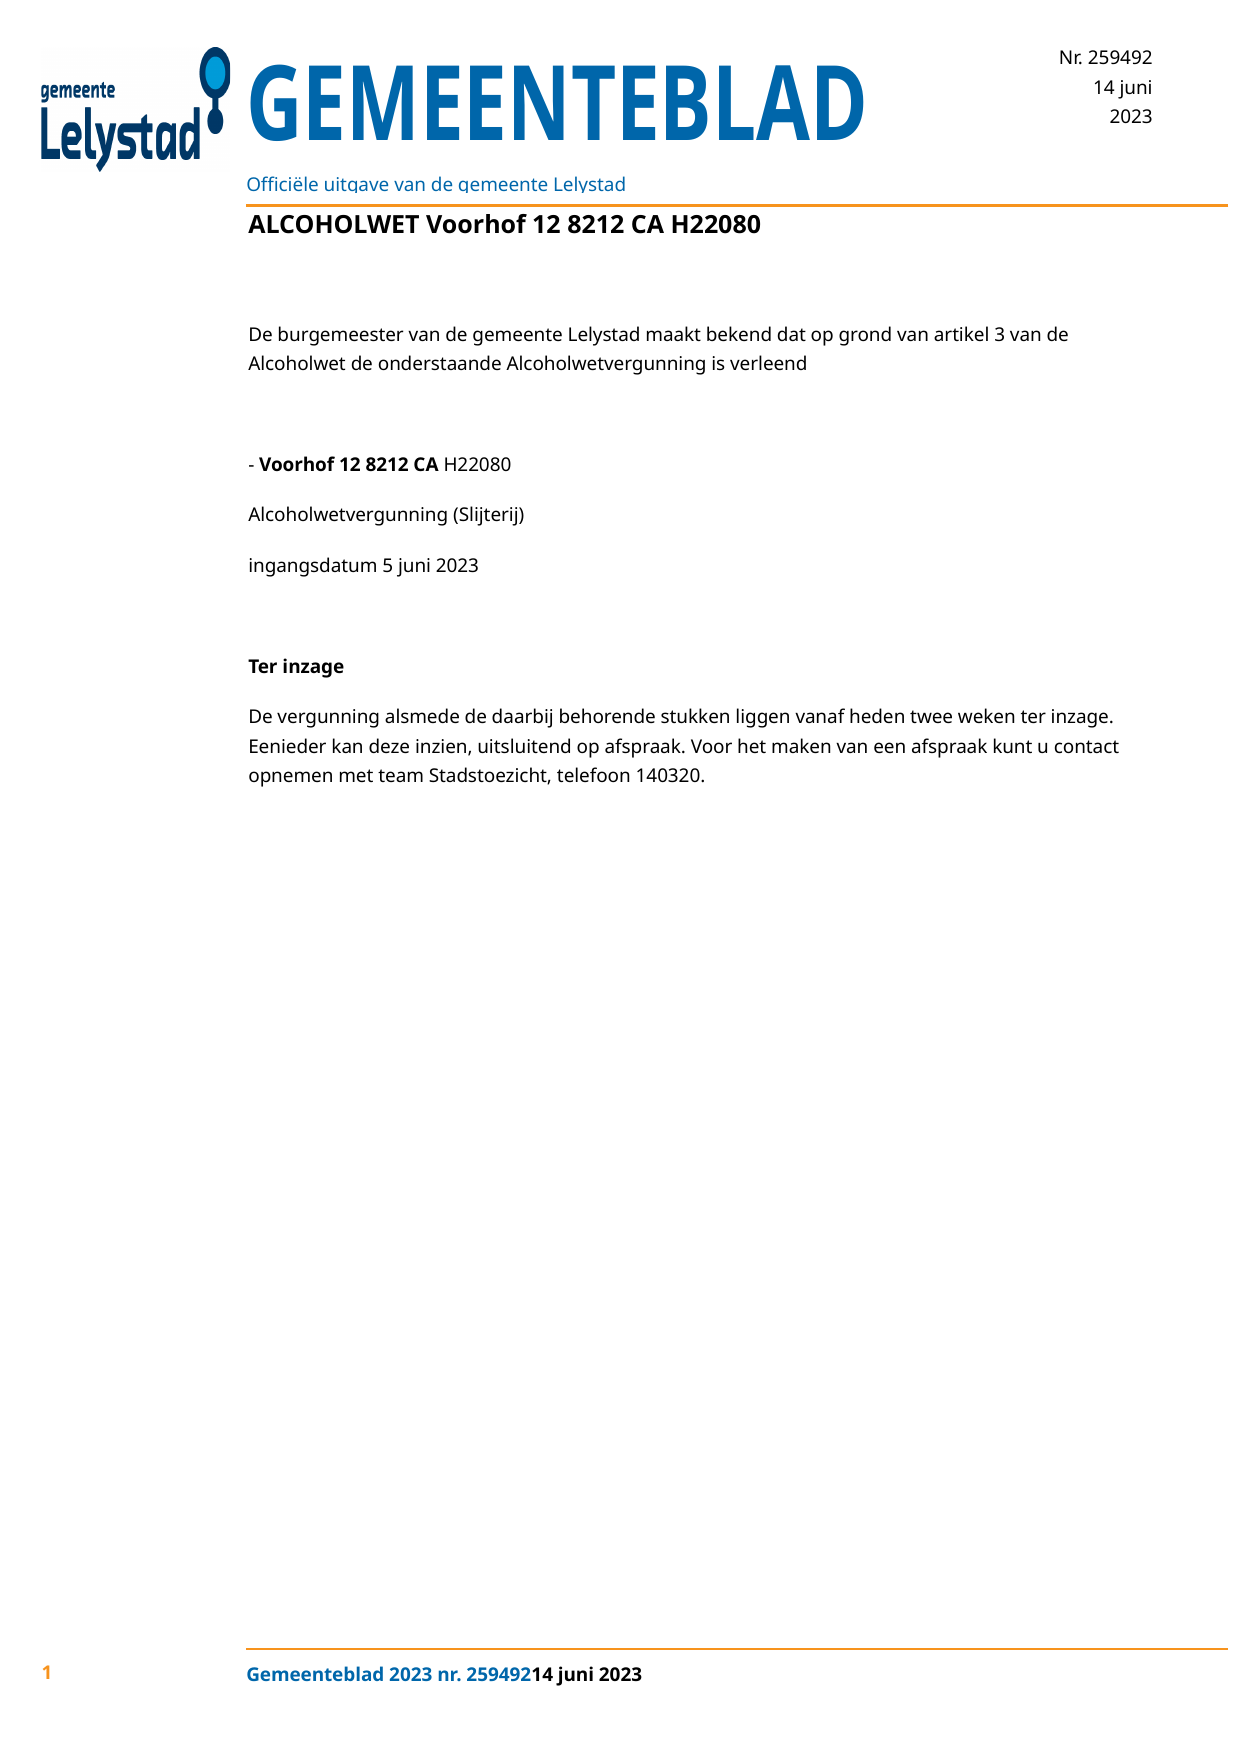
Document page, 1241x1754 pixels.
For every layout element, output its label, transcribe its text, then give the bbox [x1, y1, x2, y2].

text De burgemeester van de gemeente Lelystad maakt bekend dat op grond van artikel 3 van de Alcoholwet de onderstaande Alcoholwetvergunning is verleend [248, 321, 1152, 376]
picture [41, 47, 231, 172]
text Alcoholwetvergunning (Slijterij) [248, 502, 1152, 527]
text - Voorhof 12 8212 CA H22080 [248, 451, 1152, 477]
text ALCOHOLWET Voorhof 12 8212 CA H22080 [248, 207, 1152, 241]
text Ter inzage [248, 653, 1152, 678]
text De vergunning alsmede de daarbij behorende stukken liggen vanaf heden twee weken ter inzage. Eenieder kan deze inzien, uitsluitend op afspraak. Voor het maken van een afspraak kunt u contact opnemen met team Stadstoezicht, telefoon 140320. [248, 703, 1152, 788]
text ingangsdatum 5 juni 2023 [248, 552, 1152, 578]
